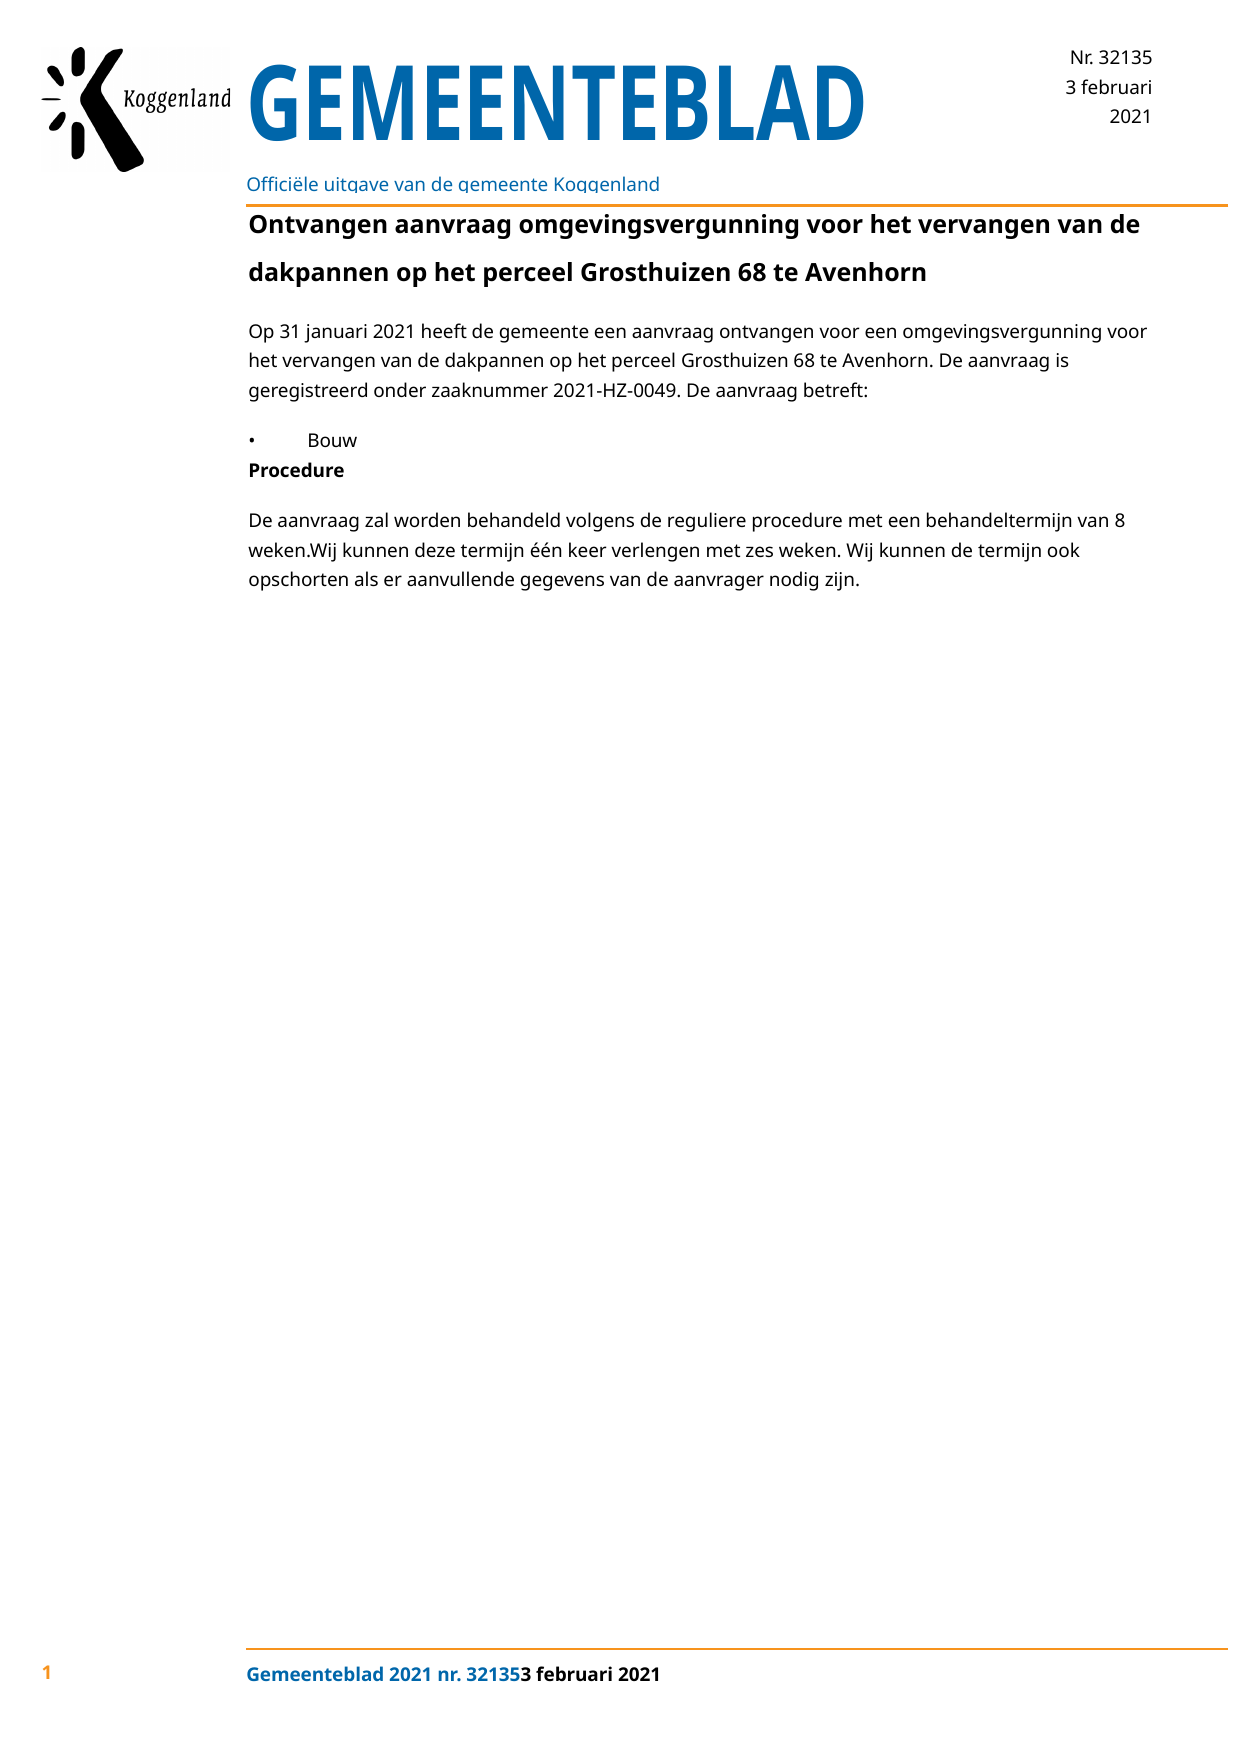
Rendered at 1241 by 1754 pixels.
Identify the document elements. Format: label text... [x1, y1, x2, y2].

text Op 31 januari 2021 heeft de gemeente een aanvraag ontvangen voor een omgevingsvergunning voor het vervangen van de dakpannen op het perceel Grosthuizen 68 te Avenhorn. De aanvraag is geregistreerd onder zaaknummer 2021-HZ-0049. De aanvraag betreft: [248, 318, 1152, 403]
list Bouw [248, 427, 1152, 453]
text Ontvangen aanvraag omgevingsvergunning voor het vervangen van de dakpannen op het perceel Grosthuizen 68 te Avenhorn [248, 207, 1152, 288]
text De aanvraag zal worden behandeld volgens de reguliere procedure met een behandeltermijn van 8 weken.Wij kunnen deze termijn één keer verlengen met zes weken. Wij kunnen de termijn ook opschorten als er aanvullende gegevens van de aanvrager nodig zijn. [248, 507, 1152, 592]
text Procedure [248, 457, 1152, 483]
picture [41, 47, 231, 172]
